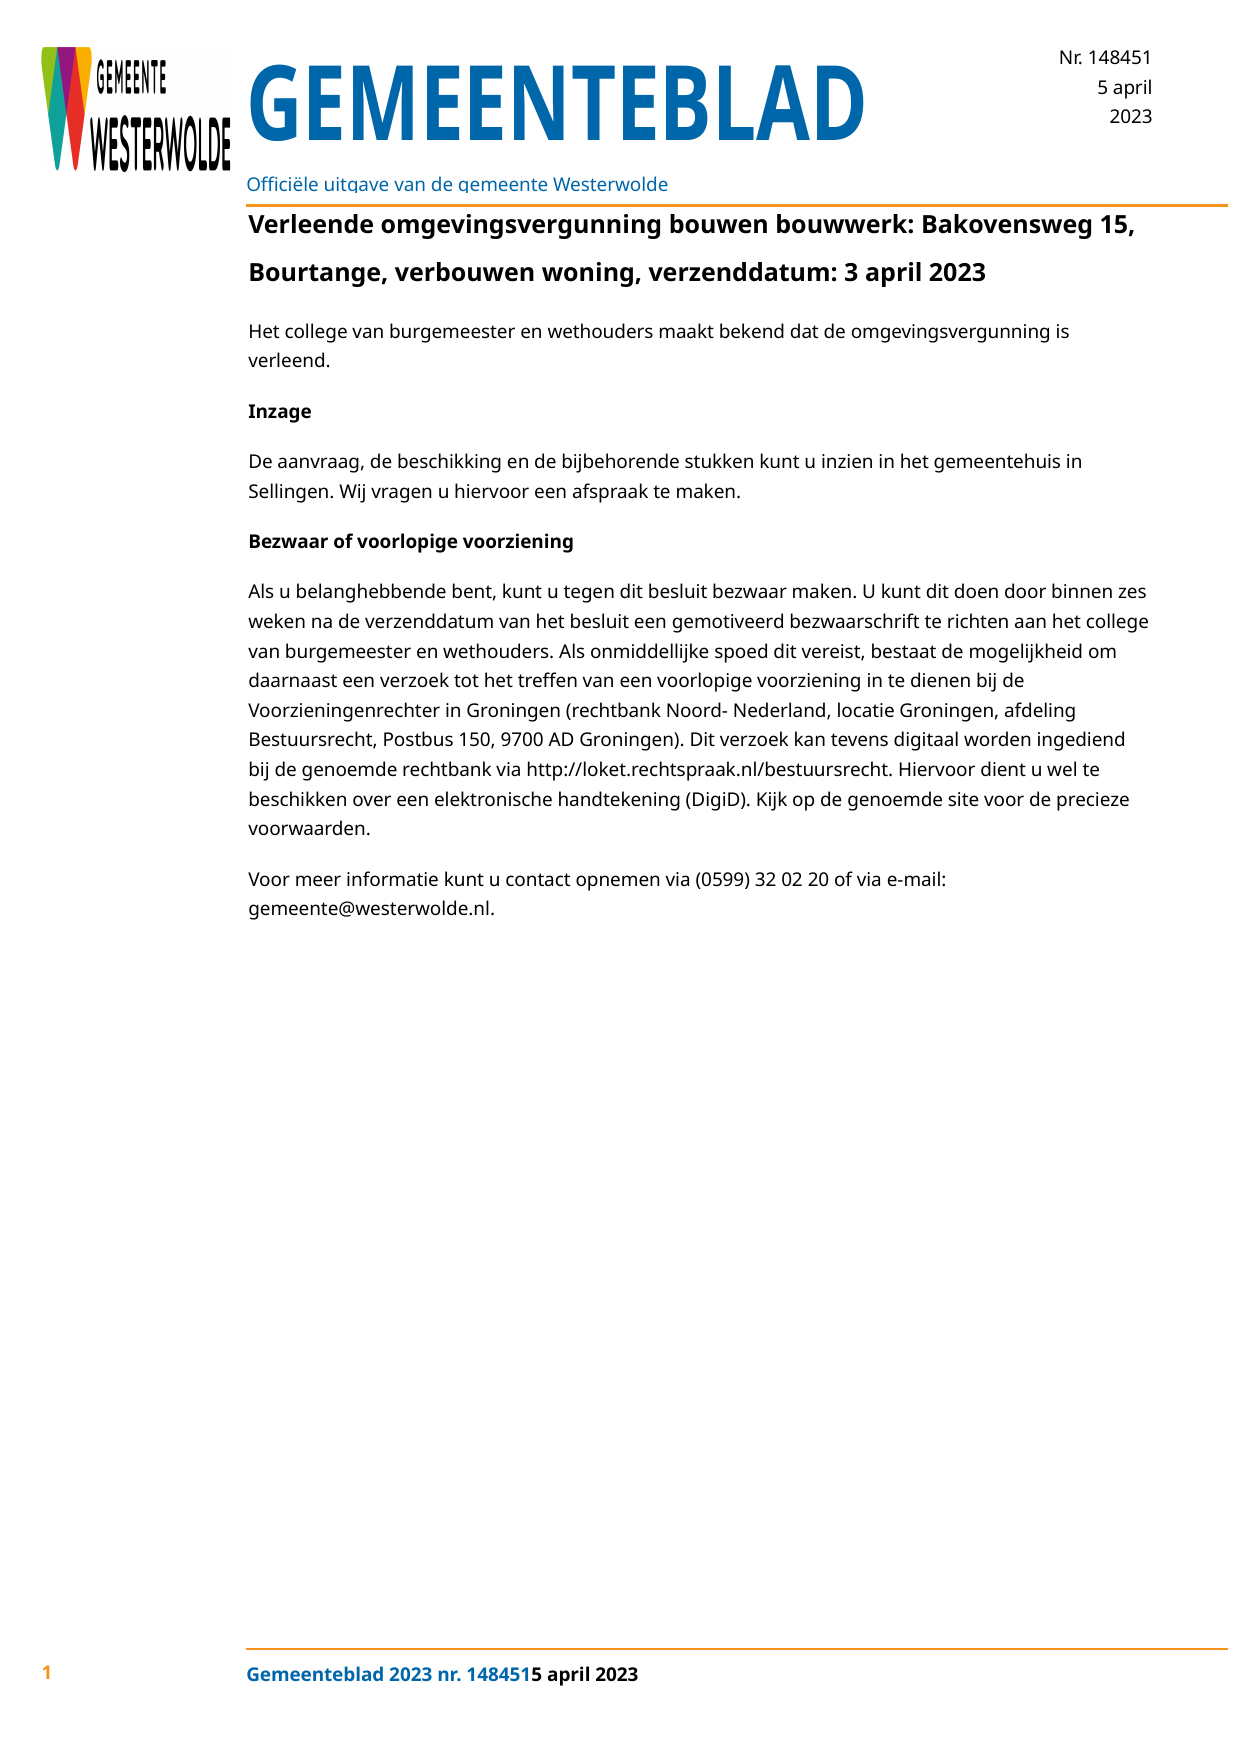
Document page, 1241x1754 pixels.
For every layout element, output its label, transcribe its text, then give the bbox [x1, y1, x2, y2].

text Inzage [248, 398, 1152, 424]
picture [41, 47, 231, 172]
text Bezwaar of voorlopige voorziening [248, 528, 1152, 554]
text Als u belanghebbende bent, kunt u tegen dit besluit bezwaar maken. U kunt dit doen door binnen zes weken na de verzenddatum van het besluit een gemotiveerd bezwaarschrift te richten aan het college van burgemeester en wethouders. Als onmiddellijke spoed dit vereist, bestaat de mogelijkheid om daarnaast een verzoek tot het treffen van een voorlopige voorziening in te dienen bij de Voorzieningenrechter in Groningen (rechtbank Noord- Nederland, locatie Groningen, afdeling Bestuursrecht, Postbus 150, 9700 AD Groningen). Dit verzoek kan tevens digitaal worden ingediend bij de genoemde rechtbank via http://loket.rechtspraak.nl/bestuursrecht. Hiervoor dient u wel te beschikken over een elektronische handtekening (DigiD). Kijk op de genoemde site voor de precieze voorwaarden. [248, 579, 1152, 841]
text De aanvraag, de beschikking en de bijbehorende stukken kunt u inzien in het gemeentehuis in Sellingen. Wij vragen u hiervoor een afspraak te maken. [248, 448, 1152, 504]
text Het college van burgemeester en wethouders maakt bekend dat de omgevingsvergunning is verleend. [248, 318, 1152, 373]
text Voor meer informatie kunt u contact opnemen via (0599) 32 02 20 of via e-mail: gemeente@westerwolde.nl. [248, 866, 1152, 921]
text Verleende omgevingsvergunning bouwen bouwwerk: Bakovensweg 15, Bourtange, verbouwen woning, verzenddatum: 3 april 2023 [248, 207, 1152, 288]
